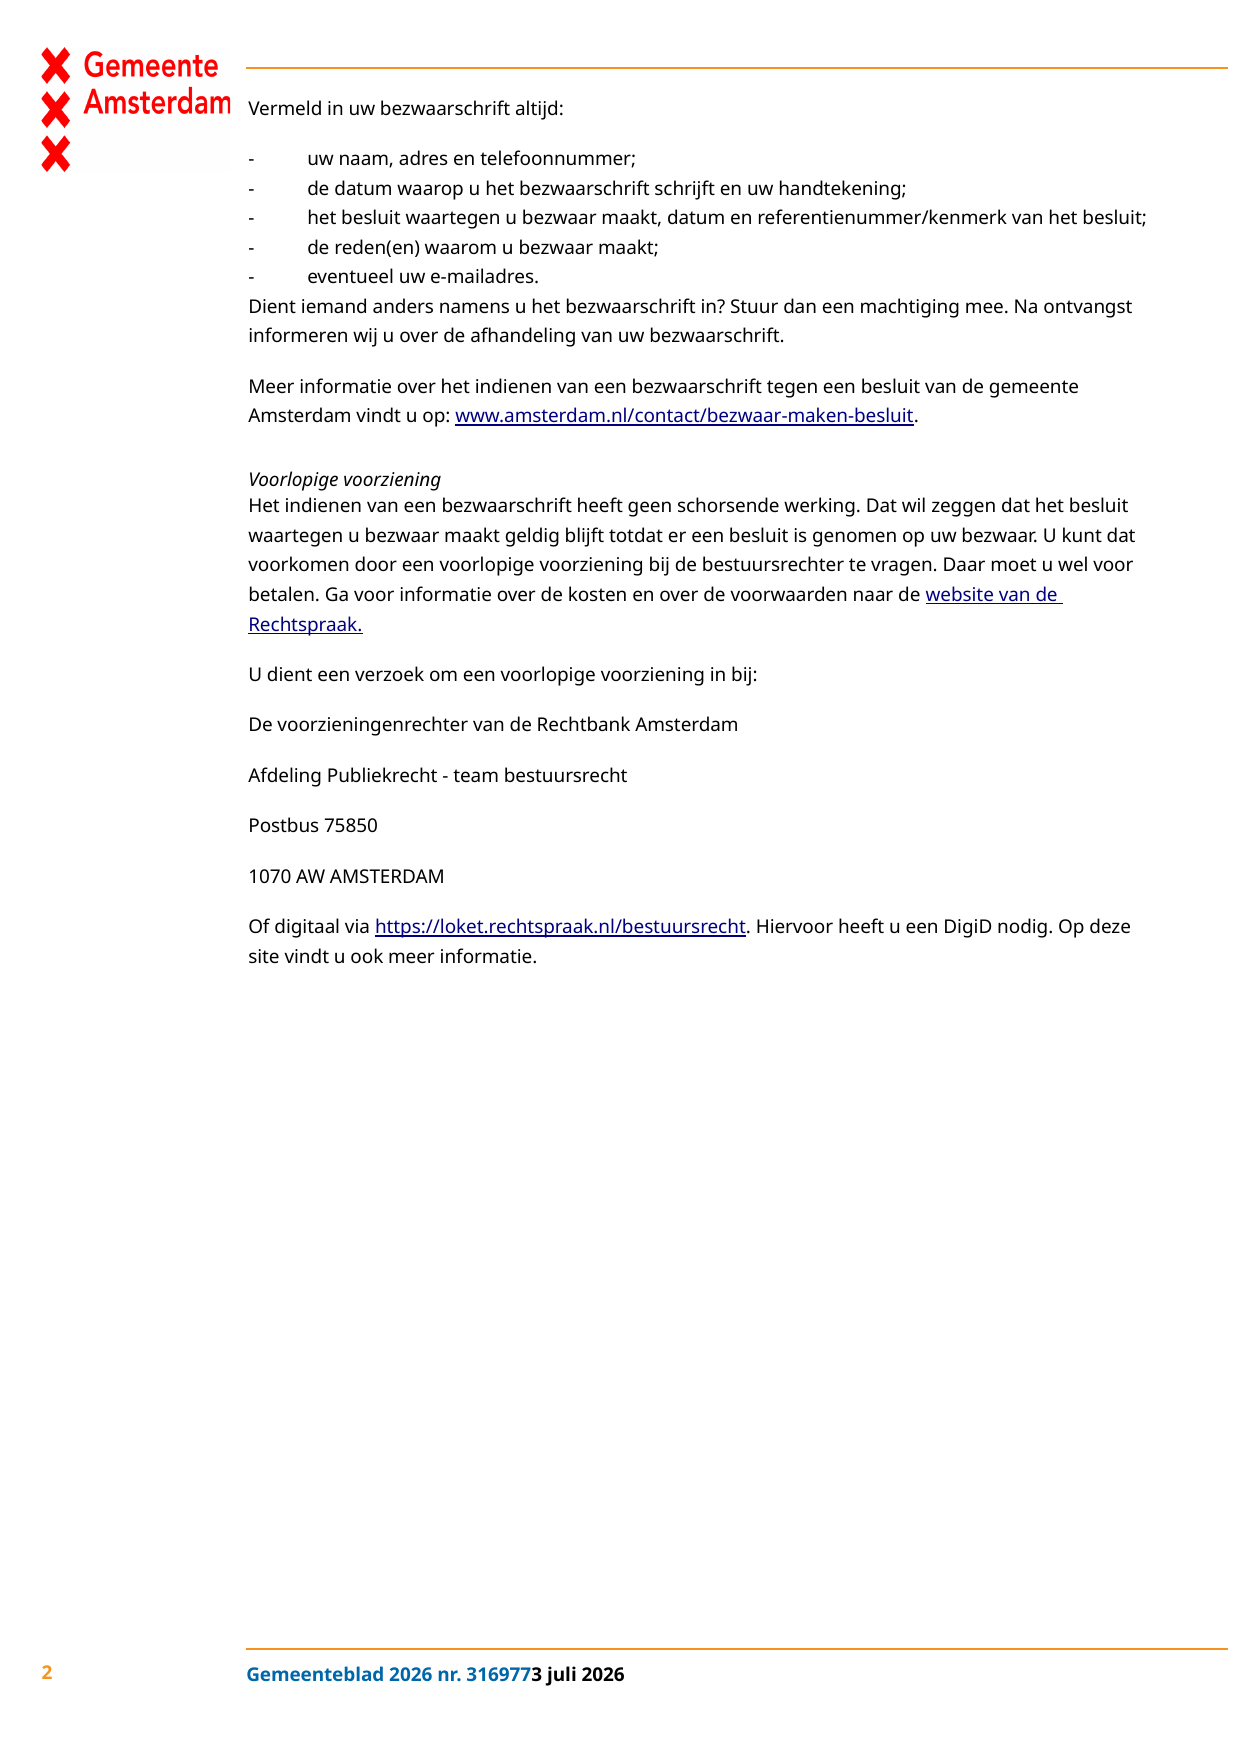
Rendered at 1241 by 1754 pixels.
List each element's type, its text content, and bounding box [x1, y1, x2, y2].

text Het indienen van een bezwaarschrift heeft geen schorsende werking. Dat wil zeggen dat het besluit waartegen u bezwaar maakt geldig blijft totdat er een besluit is genomen op uw bezwaar. U kunt dat voorkomen door een voorlopige voorziening bij de bestuursrechter te vragen. Daar moet u wel voor betalen. Ga voor informatie over de kosten en over de voorwaarden naar de website van de Rechtspraak. [248, 492, 1152, 636]
text Postbus 75850 [248, 812, 1152, 838]
text U dient een verzoek om een voorlopige voorziening in bij: [248, 661, 1152, 687]
list uw naam, adres en telefoonnummer; [248, 145, 1152, 171]
text Voorlopige voorziening [248, 467, 1152, 492]
text De voorzieningenrechter van de Rechtbank Amsterdam [248, 712, 1152, 737]
text Meer informatie over het indienen van een bezwaarschrift tegen een besluit van de gemeente Amsterdam vindt u op: www.amsterdam.nl/contact/bezwaar-maken-besluit. [248, 373, 1152, 428]
list eventueel uw e-mailadres. [248, 263, 1152, 289]
picture [41, 47, 231, 172]
text Vermeld in uw bezwaarschrift altijd: [248, 95, 1152, 121]
text Dient iemand anders namens u het bezwaarschrift in? Stuur dan een machtiging mee. Na ontvangst informeren wij u over de afhandeling van uw bezwaarschrift. [248, 293, 1152, 348]
list de datum waarop u het bezwaarschrift schrijft en uw handtekening; [248, 175, 1152, 201]
text 1070 AW AMSTERDAM [248, 863, 1152, 888]
list het besluit waartegen u bezwaar maakt, datum en referentienummer/kenmerk van het besluit; [248, 204, 1152, 230]
text Afdeling Publiekrecht - team bestuursrecht [248, 762, 1152, 788]
list de reden(en) waarom u bezwaar maakt; [248, 234, 1152, 260]
text Of digitaal via https://loket.rechtspraak.nl/bestuursrecht. Hiervoor heeft u een DigiD nodig. Op deze site vindt u ook meer informatie. [248, 913, 1152, 968]
